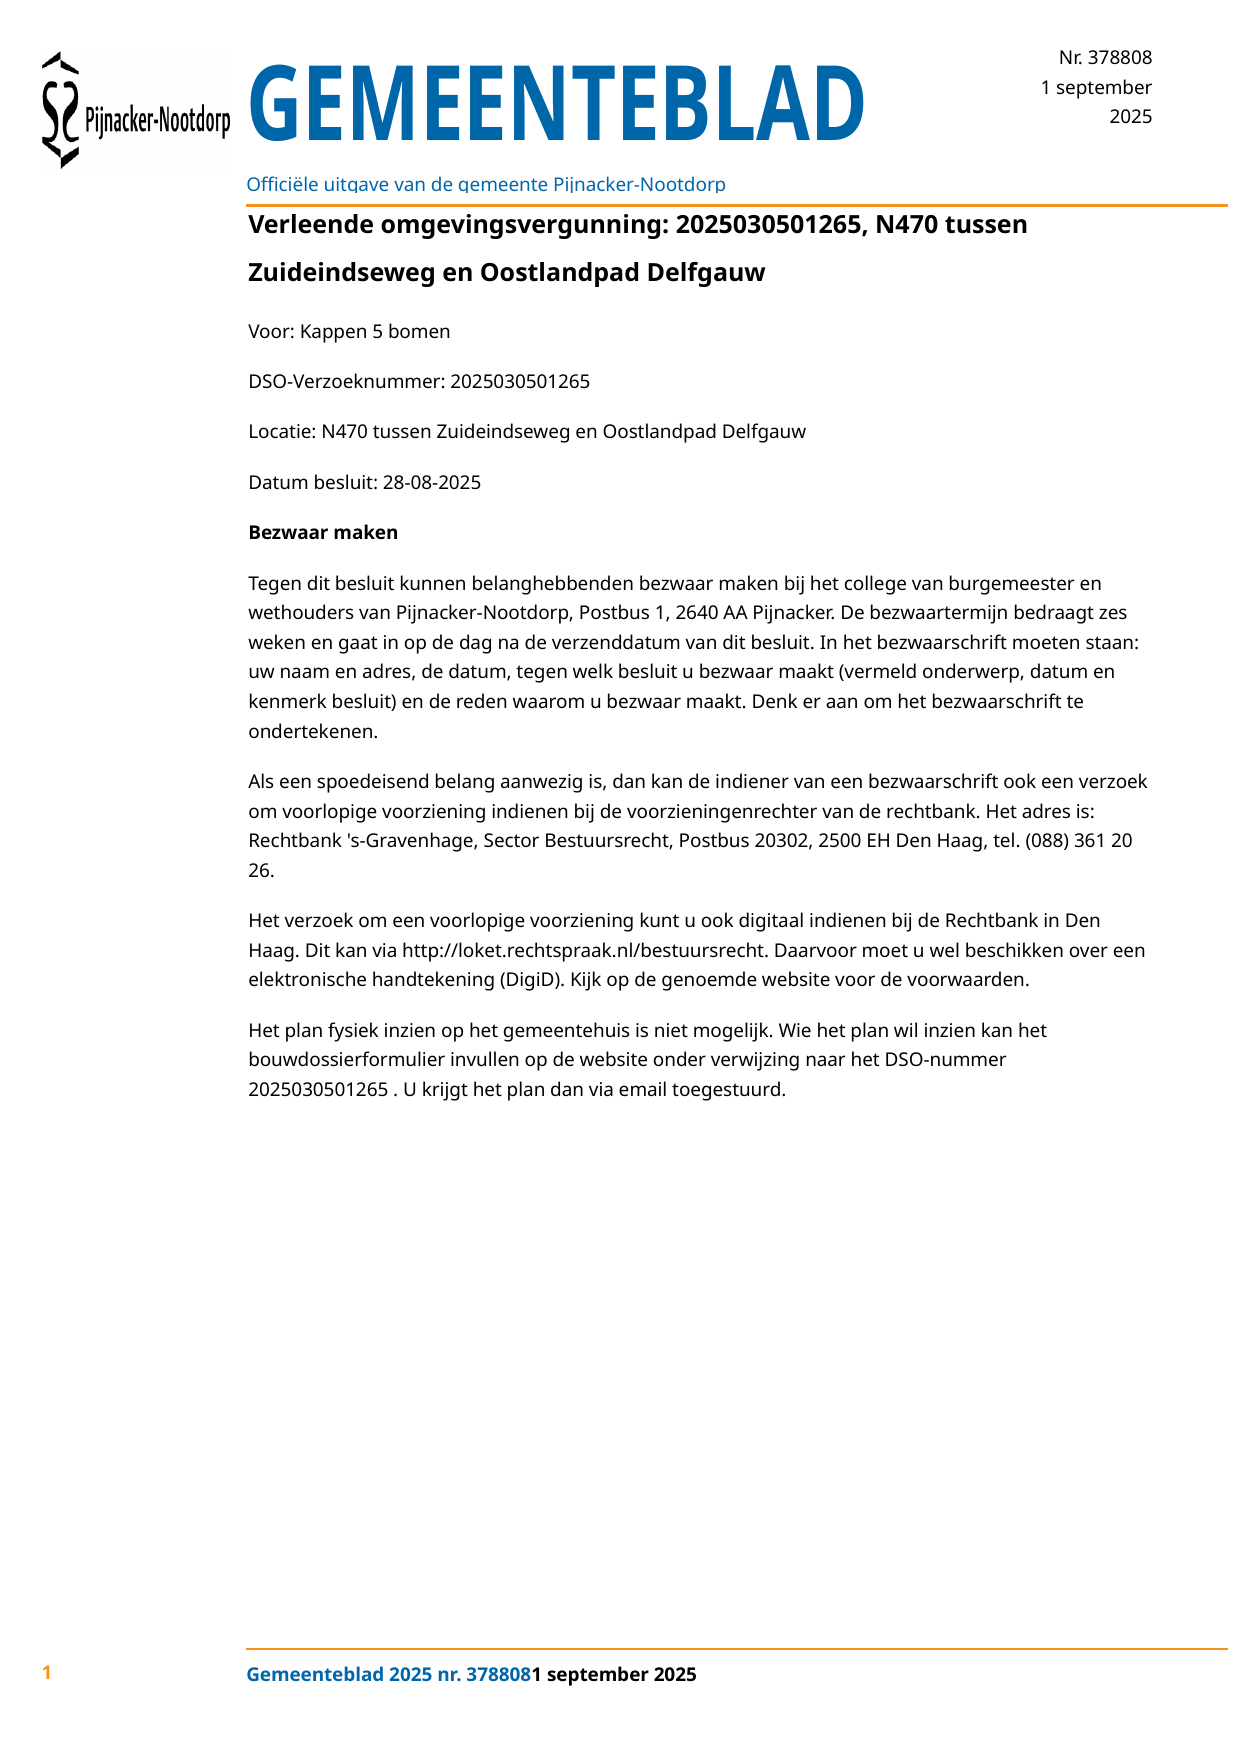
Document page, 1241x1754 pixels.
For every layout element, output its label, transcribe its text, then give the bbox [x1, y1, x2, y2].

text Het plan fysiek inzien op het gemeentehuis is niet mogelijk. Wie het plan wil inzien kan het bouwdossierformulier invullen op de website onder verwijzing naar het DSO-nummer 2025030501265 . U krijgt het plan dan via email toegestuurd. [248, 1017, 1152, 1102]
text Locatie: N470 tussen Zuideindseweg en Oostlandpad Delfgauw [248, 419, 1152, 444]
text Datum besluit: 28-08-2025 [248, 469, 1152, 495]
text Het verzoek om een voorlopige voorziening kunt u ook digitaal indienen bij de Rechtbank in Den Haag. Dit kan via http://loket.rechtspraak.nl/bestuursrecht. Daarvoor moet u wel beschikken over een elektronische handtekening (DigiD). Kijk op de genoemde website voor de voorwaarden. [248, 907, 1152, 992]
text Bezwaar maken [248, 519, 1152, 545]
text Als een spoedeisend belang aanwezig is, dan kan de indiener van een bezwaarschrift ook een verzoek om voorlopige voorziening indienen bij de voorzieningenrechter van de rechtbank. Het adres is: Rechtbank 's-Gravenhage, Sector Bestuursrecht, Postbus 20302, 2500 EH Den Haag, tel. (088) 361 20 26. [248, 768, 1152, 883]
text DSO-Verzoeknummer: 2025030501265 [248, 368, 1152, 394]
picture [41, 47, 231, 172]
text Tegen dit besluit kunnen belanghebbenden bezwaar maken bij het college van burgemeester en wethouders van Pijnacker-Nootdorp, Postbus 1, 2640 AA Pijnacker. De bezwaartermijn bedraagt zes weken en gaat in op de dag na de verzenddatum van dit besluit. In het bezwaarschrift moeten staan: uw naam en adres, de datum, tegen welk besluit u bezwaar maakt (vermeld onderwerp, datum en kenmerk besluit) en de reden waarom u bezwaar maakt. Denk er aan om het bezwaarschrift te ondertekenen. [248, 570, 1152, 744]
text Verleende omgevingsvergunning: 2025030501265, N470 tussen Zuideindseweg en Oostlandpad Delfgauw [248, 207, 1152, 288]
text Voor: Kappen 5 bomen [248, 318, 1152, 344]
